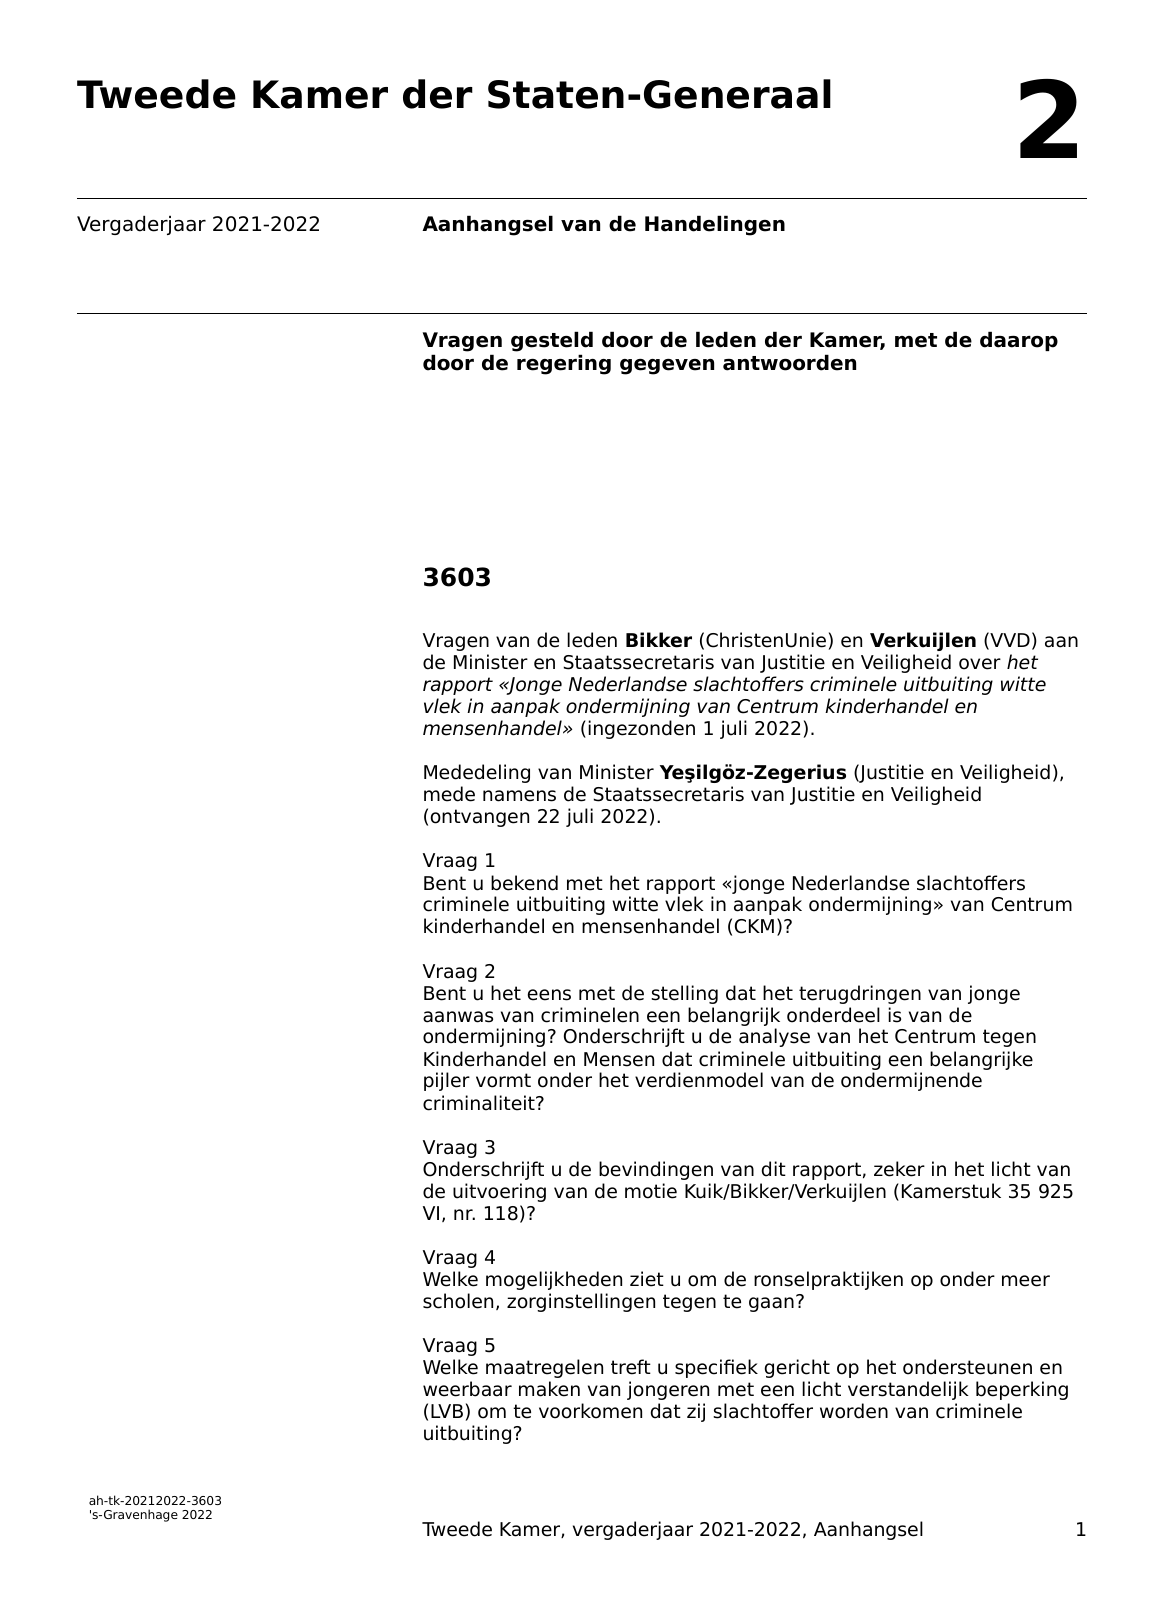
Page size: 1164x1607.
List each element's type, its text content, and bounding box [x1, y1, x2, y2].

table_header 2 [886, 59, 1087, 198]
text Onderschrijft u de bevindingen van dit rapport, zeker in het licht van de uitvoering van de motie Kuik/Bikker/Verkuijlen (Kamerstuk 35 925 VI, nr. 118)? [422, 1158, 1087, 1224]
text 's-Gravenhage 2022 [88, 1508, 323, 1522]
table_cell Vragen gesteld door de leden der Kamer, met de daarop door de regering gegeven antwoorden [422, 314, 1087, 375]
text Mededeling van Minister Yeşilgöz-Zegerius (Justitie en Veiligheid), mede namens de Staatssecretaris van Justitie en Veiligheid (ontvangen 22 juli 2022). [422, 762, 1087, 828]
text Vragen van de leden Bikker (ChristenUnie) en Verkuijlen (VVD) aan de Minister en Staatssecretaris van Justitie en Veiligheid over het rapport «Jonge Nederlandse slachtoffers criminele uitbuiting witte vlek in aanpak ondermijning van Centrum kinderhandel en mensenhandel» (ingezonden 1 juli 2022). [422, 630, 1087, 740]
text Welke mogelijkheden ziet u om de ronselpraktijken op onder meer scholen, zorginstellingen tegen te gaan? [422, 1269, 1087, 1313]
text 3603 [422, 563, 1087, 592]
text ah-tk-20212022-3603 [88, 1494, 323, 1508]
text Vraag 1 [422, 850, 1087, 872]
text Vraag 5 [422, 1335, 1087, 1357]
text Vraag 2 [422, 961, 1087, 982]
text Welke maatregelen treft u specifiek gericht op het ondersteunen en weerbaar maken van jongeren met een licht verstandelijk beperking (LVB) om te voorkomen dat zij slachtoffer worden van criminele uitbuiting? [422, 1357, 1087, 1445]
table_cell [77, 314, 422, 375]
text Vraag 3 [422, 1137, 1087, 1158]
table_cell Aanhangsel van de Handelingen [422, 199, 1087, 313]
text Bent u bekend met het rapport «jonge Nederlandse slachtoffers criminele uitbuiting witte vlek in aanpak ondermijning» van Centrum kinderhandel en mensenhandel (CKM)? [422, 872, 1087, 938]
table_header Tweede Kamer der Staten-Generaal [77, 59, 886, 198]
table_cell Vergaderjaar 2021-2022 [77, 199, 422, 313]
text Vraag 4 [422, 1247, 1087, 1269]
text Bent u het eens met de stelling dat het terugdringen van jonge aanwas van criminelen een belangrijk onderdeel is van de ondermijning? Onderschrijft u de analyse van het Centrum tegen Kinderhandel en Mensen dat criminele uitbuiting een belangrijke pijler vormt onder het verdienmodel van de ondermijnende criminaliteit? [422, 982, 1087, 1114]
